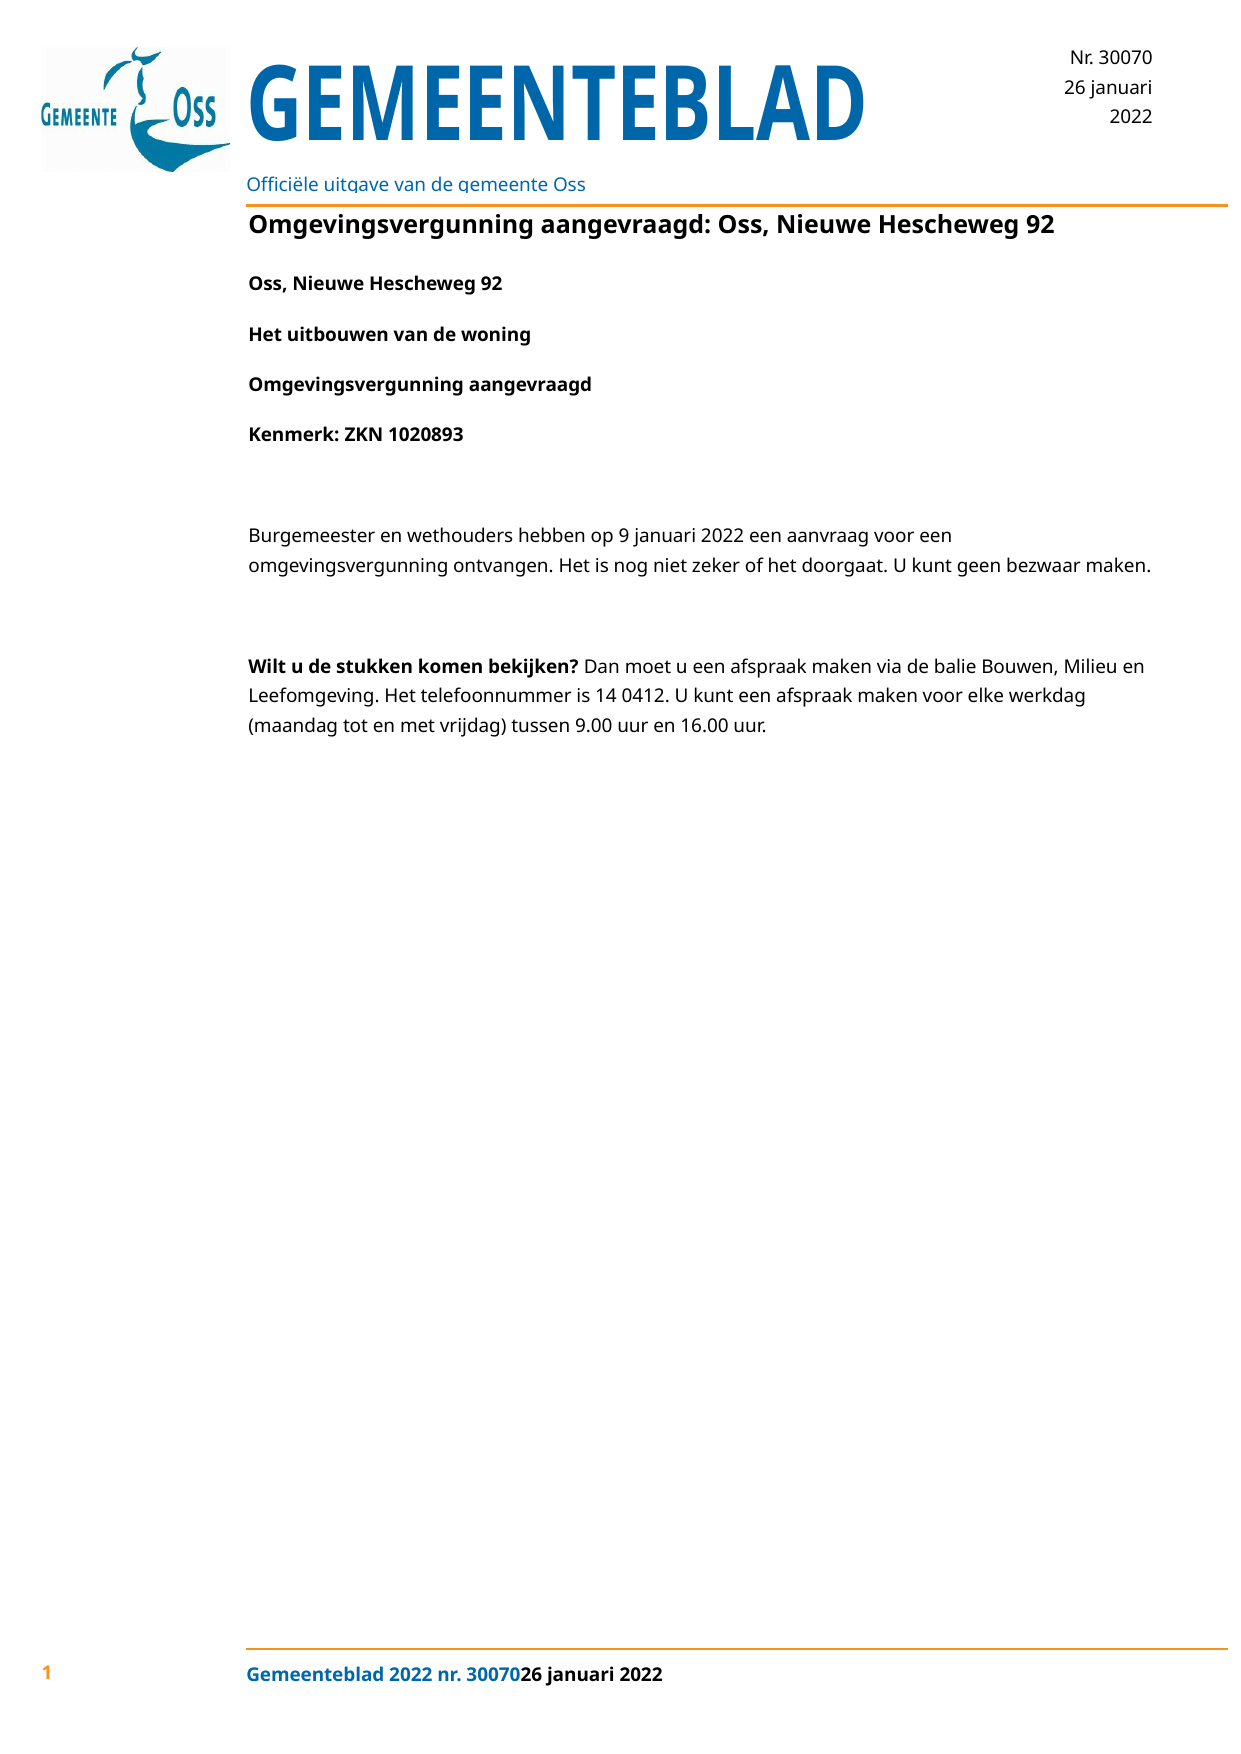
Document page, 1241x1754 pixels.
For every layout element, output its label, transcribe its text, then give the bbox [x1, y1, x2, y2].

text Omgevingsvergunning aangevraagd: Oss, Nieuwe Hescheweg 92 [248, 207, 1152, 241]
text Oss, Nieuwe Hescheweg 92 [248, 270, 1152, 296]
text Kenmerk: ZKN 1020893 [248, 422, 1152, 447]
text Wilt u de stukken komen bekijken? Dan moet u een afspraak maken via de balie Bouwen, Milieu en Leefomgeving. Het telefoonnummer is 14 0412. U kunt een afspraak maken voor elke werkdag (maandag tot en met vrijdag) tussen 9.00 uur en 16.00 uur. [248, 653, 1152, 738]
text Omgevingsvergunning aangevraagd [248, 371, 1152, 397]
text Burgemeester en wethouders hebben op 9 januari 2022 een aanvraag voor een omgevingsvergunning ontvangen. Het is nog niet zeker of het doorgaat. U kunt geen bezwaar maken. [248, 522, 1152, 578]
text Het uitbouwen van de woning [248, 321, 1152, 346]
picture [41, 47, 231, 172]
